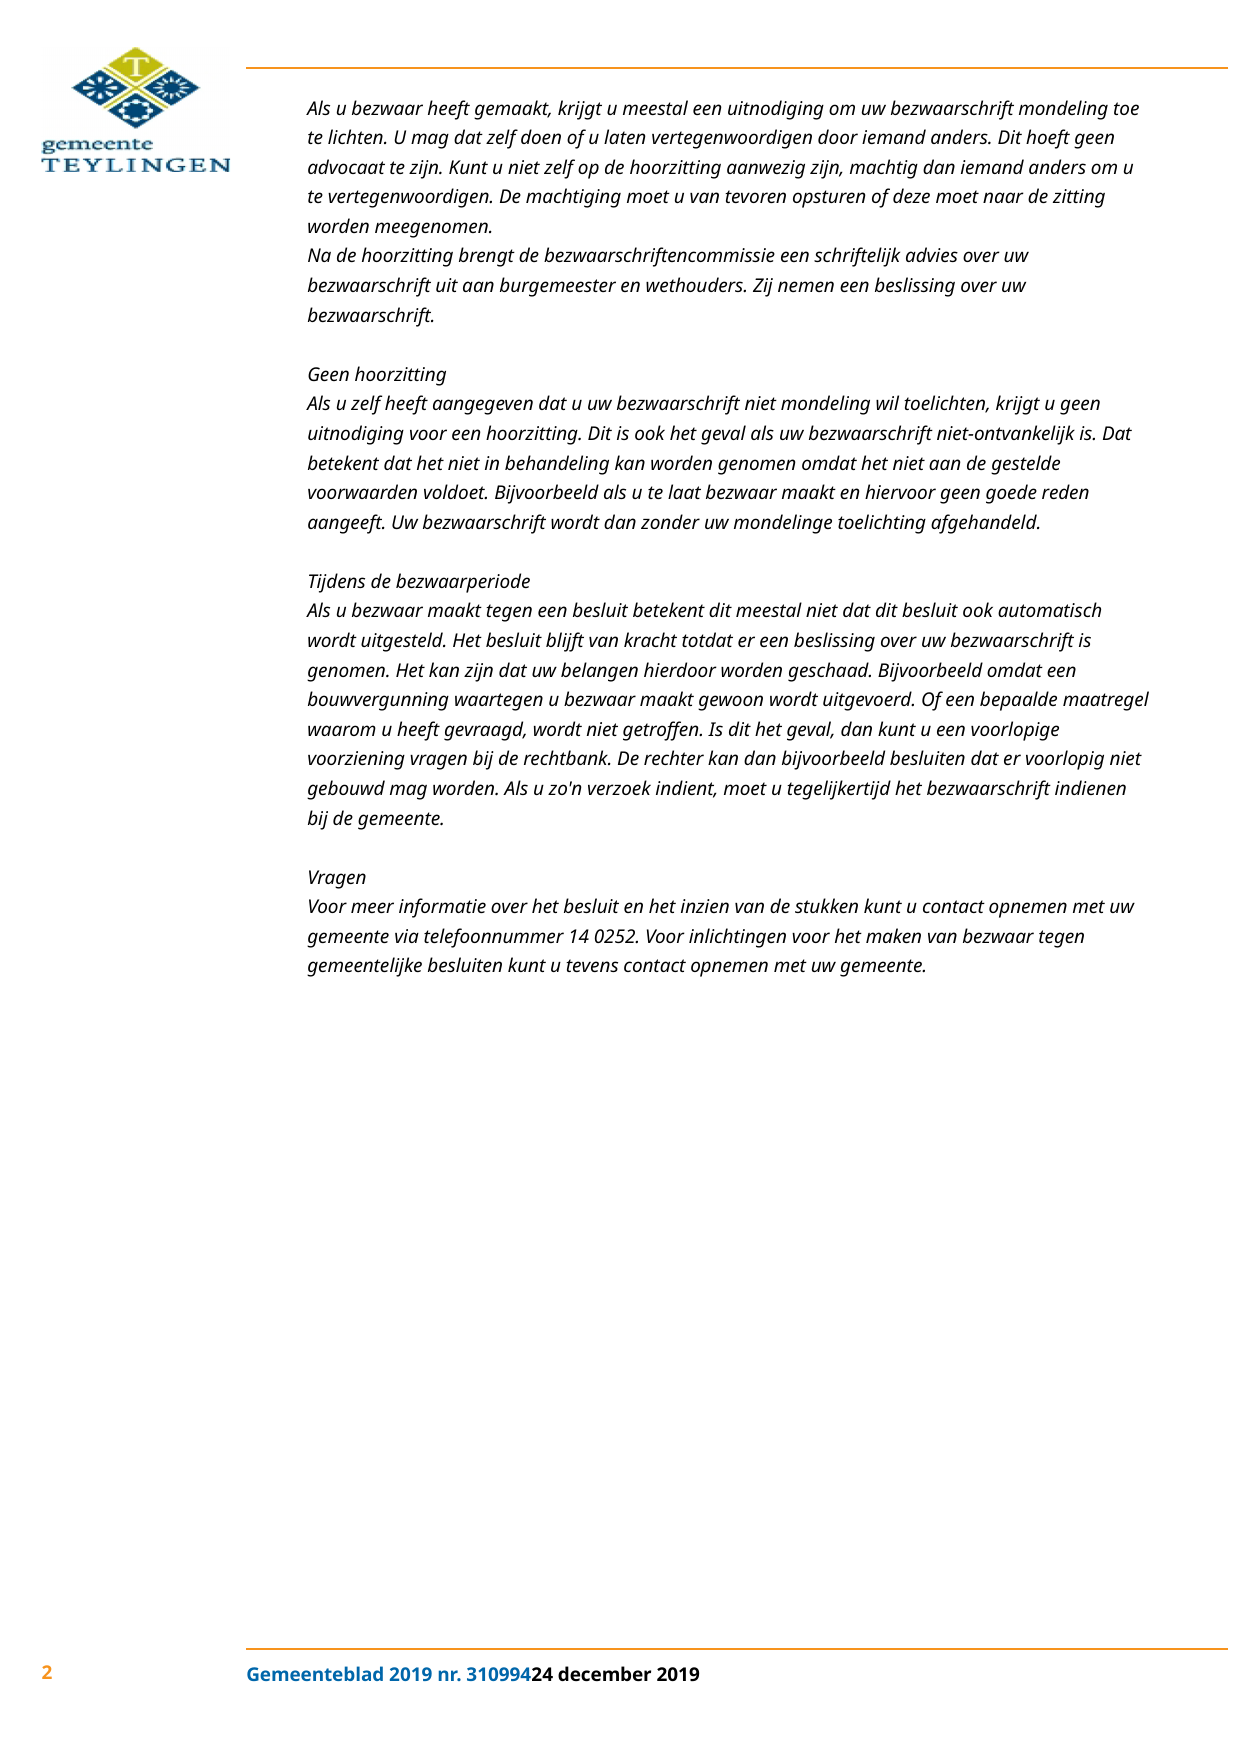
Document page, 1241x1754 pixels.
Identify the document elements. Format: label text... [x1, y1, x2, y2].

list Als u zelf heeft aangegeven dat u uw bezwaarschrift niet mondeling wil toelichten, krijgt u geen uitnodiging voor een hoorzitting. Dit is ook het geval als uw bezwaarschrift niet-ontvankelijk is. Dat betekent dat het niet in behandeling kan worden genomen omdat het niet aan de gestelde voorwaarden voldoet. Bijvoorbeeld als u te laat bezwaar maakt en hiervoor geen goede reden aangeeft. Uw bezwaarschrift wordt dan zonder uw mondelinge toelichting afgehandeld. [248, 391, 1152, 535]
list Geen hoorzitting [248, 361, 1152, 387]
list Na de hoorzitting brengt de bezwaarschriftencommissie een schriftelijk advies over uw bezwaarschrift uit aan burgemeester en wethouders. Zij nemen een beslissing over uw bezwaarschrift. [248, 243, 1152, 328]
list Als u bezwaar maakt tegen een besluit betekent dit meestal niet dat dit besluit ook automatisch wordt uitgesteld. Het besluit blijft van kracht totdat er een beslissing over uw bezwaarschrift is genomen. Het kan zijn dat uw belangen hierdoor worden geschaad. Bijvoorbeeld omdat een bouwvergunning waartegen u bezwaar maakt gewoon wordt uitgevoerd. Of een bepaalde maatregel waarom u heeft gevraagd, wordt niet getroffen. Is dit het geval, dan kunt u een voorlopige voorziening vragen bij de rechtbank. De rechter kan dan bijvoorbeeld besluiten dat er voorlopig niet gebouwd mag worden. Als u zo'n verzoek indient, moet u tegelijkertijd het bezwaarschrift indienen bij de gemeente. [248, 598, 1152, 831]
list Tijdens de bezwaarperiode [248, 568, 1152, 594]
list Als u bezwaar heeft gemaakt, krijgt u meestal een uitnodiging om uw bezwaarschrift mondeling toe te lichten. U mag dat zelf doen of u laten vertegenwoordigen door iemand anders. Dit hoeft geen advocaat te zijn. Kunt u niet zelf op de hoorzitting aanwezig zijn, machtig dan iemand anders om u te vertegenwoordigen. De machtiging moet u van tevoren opsturen of deze moet naar de zitting worden meegenomen. [248, 95, 1152, 239]
list Vragen [248, 864, 1152, 890]
list Voor meer informatie over het besluit en het inzien van de stukken kunt u contact opnemen met uw gemeente via telefoonnummer 14 0252. Voor inlichtingen voor het maken van bezwaar tegen gemeentelijke besluiten kunt u tevens contact opnemen met uw gemeente. [248, 893, 1152, 978]
picture [41, 47, 231, 172]
